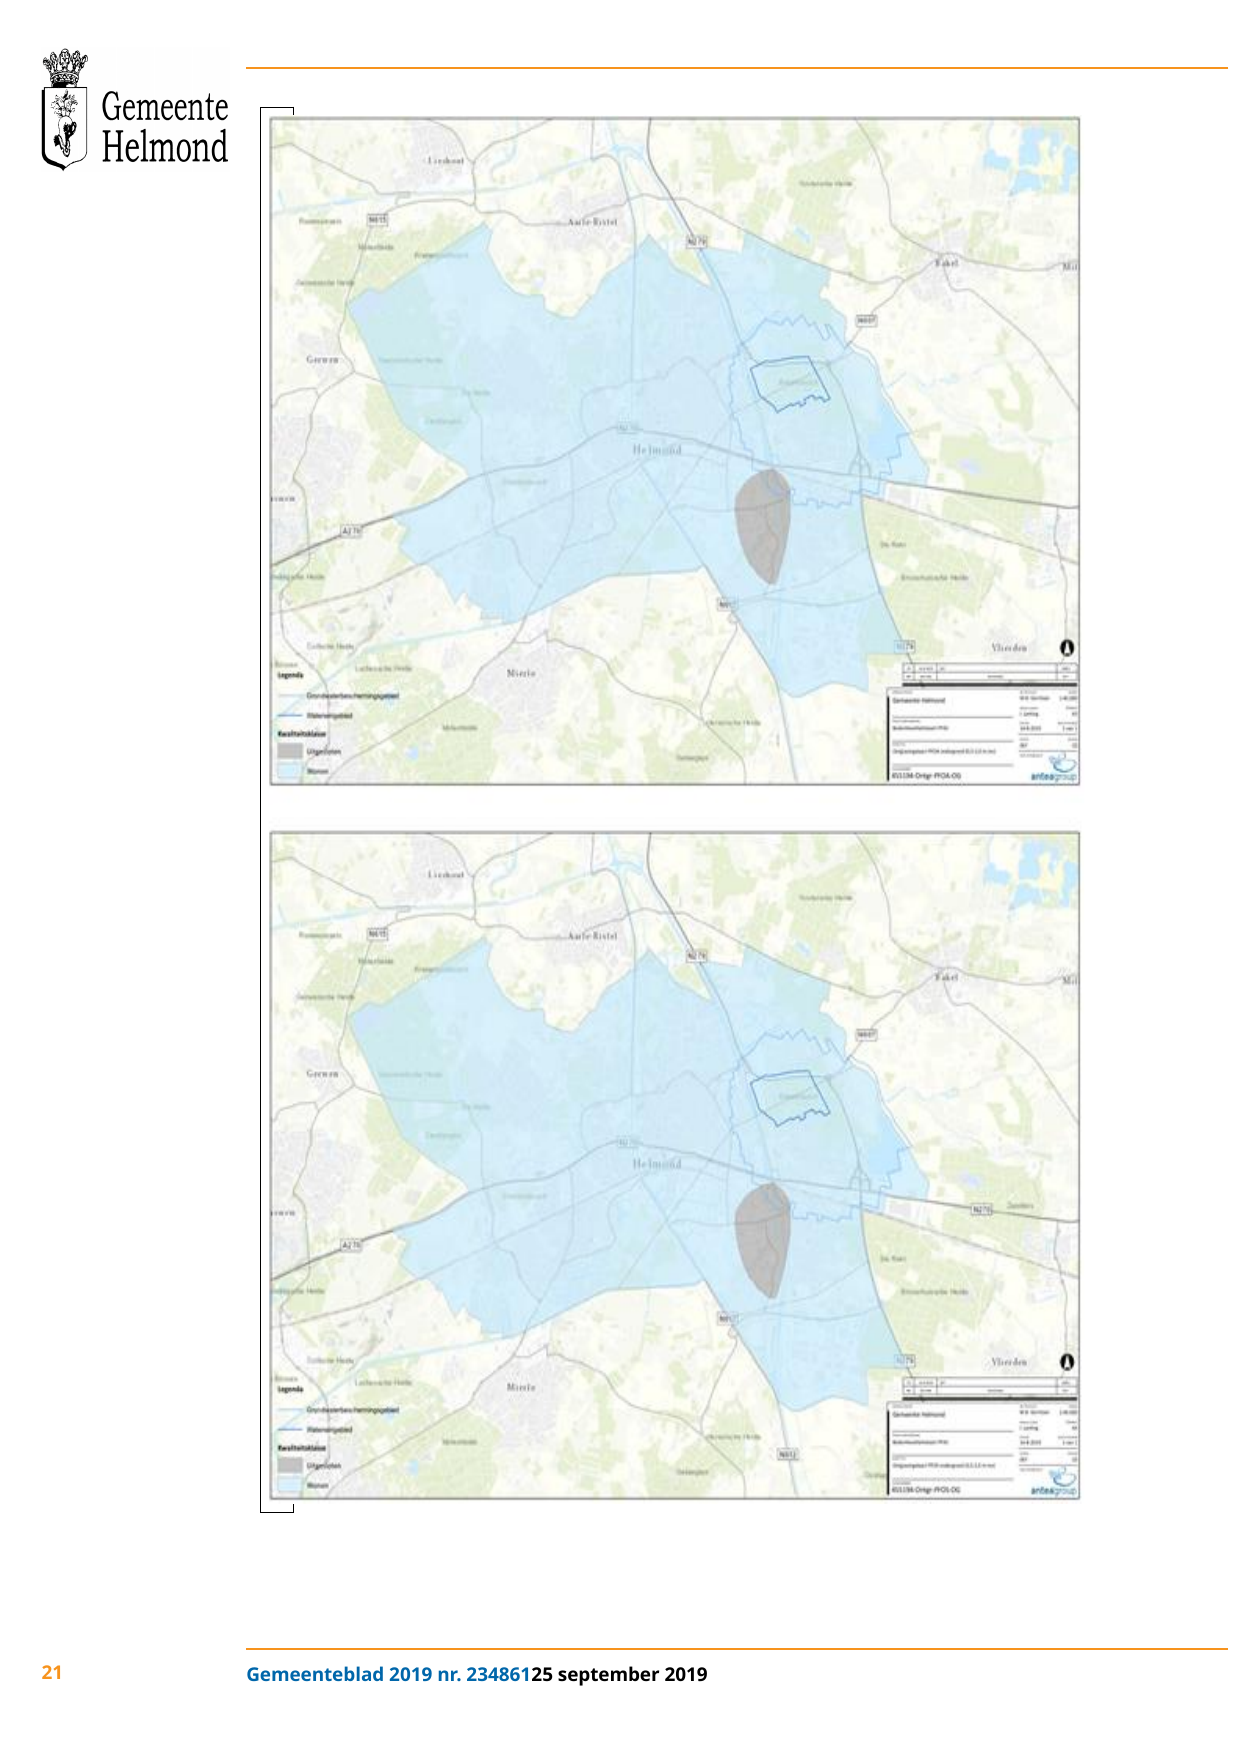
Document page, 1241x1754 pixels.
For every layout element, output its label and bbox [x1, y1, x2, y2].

picture [41, 47, 231, 172]
picture [268, 115, 1085, 1504]
